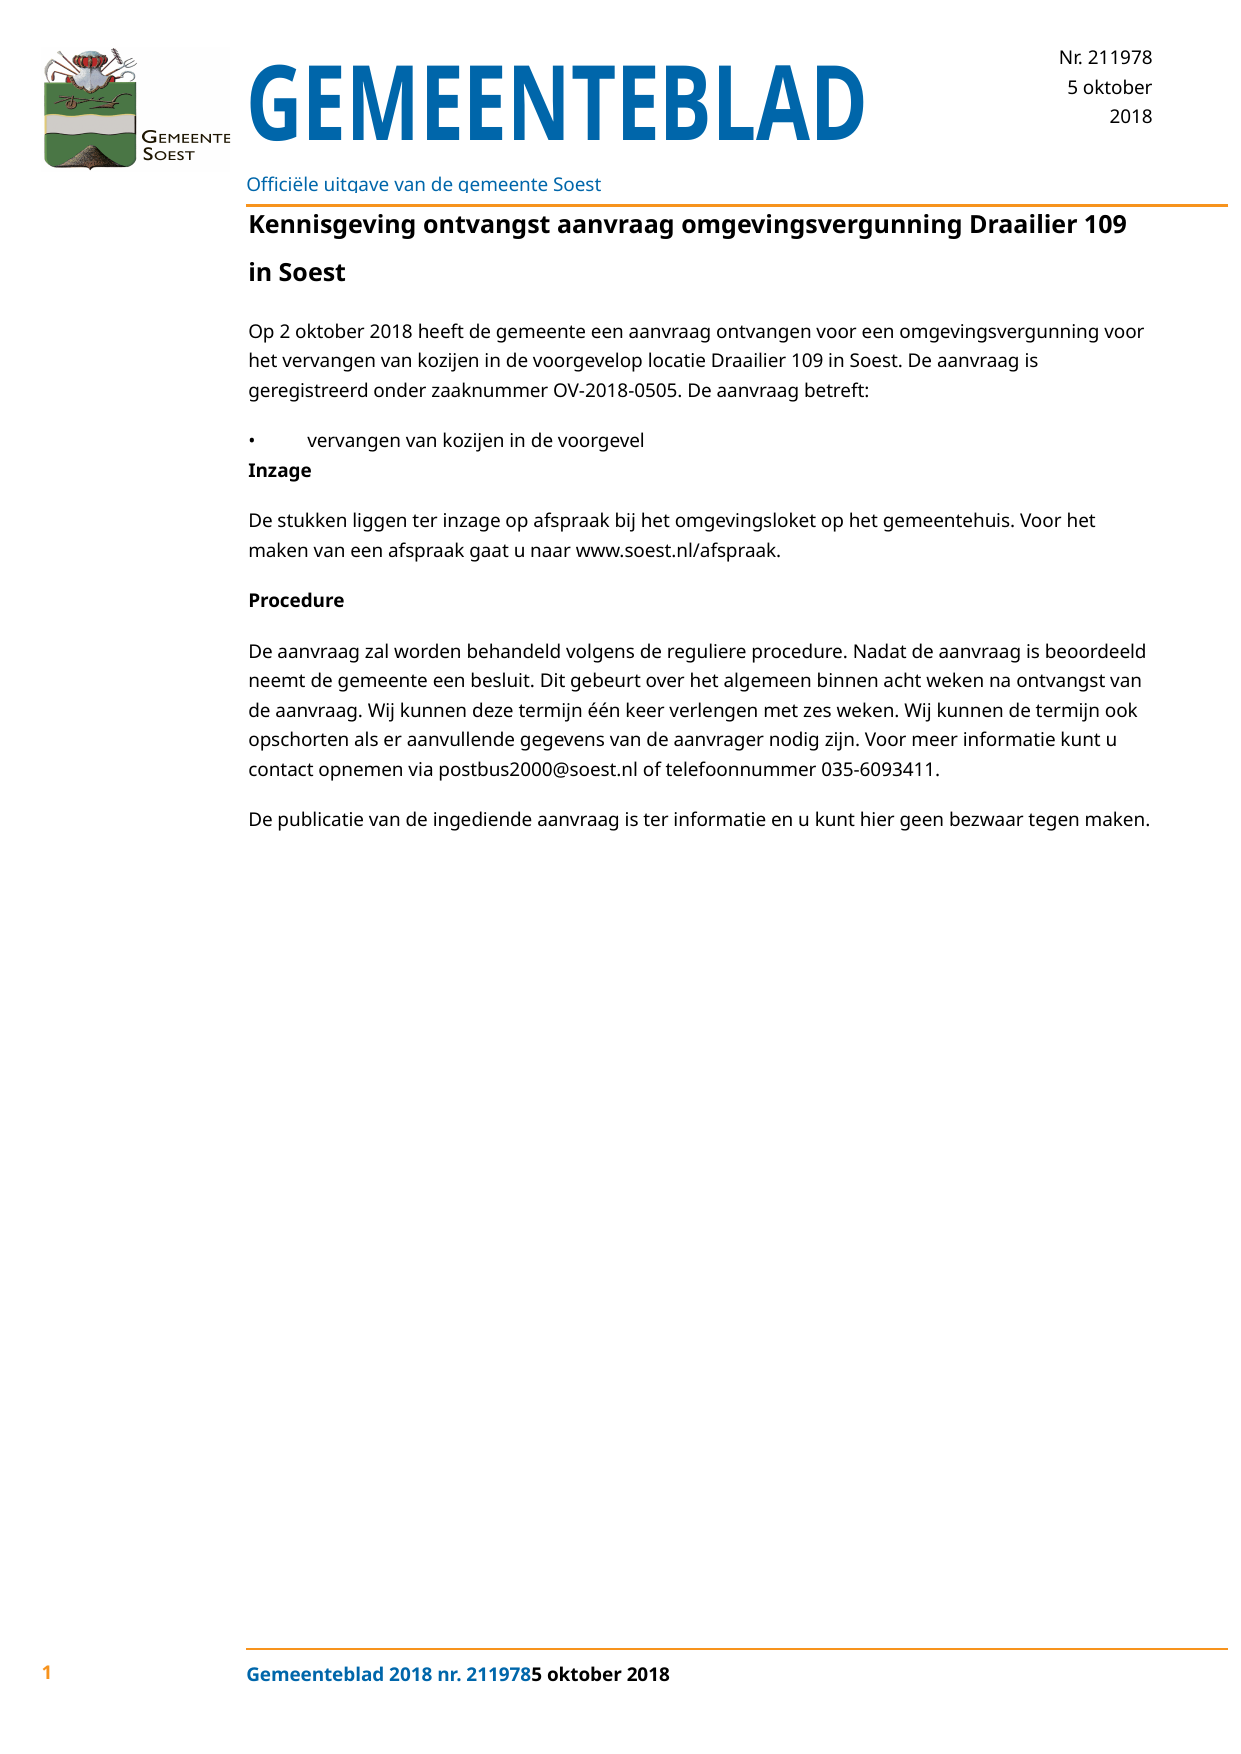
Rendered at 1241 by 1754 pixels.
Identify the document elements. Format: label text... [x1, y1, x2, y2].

text De aanvraag zal worden behandeld volgens de reguliere procedure. Nadat de aanvraag is beoordeeld neemt de gemeente een besluit. Dit gebeurt over het algemeen binnen acht weken na ontvangst van de aanvraag. Wij kunnen deze termijn één keer verlengen met zes weken. Wij kunnen de termijn ook opschorten als er aanvullende gegevens van de aanvrager nodig zijn. Voor meer informatie kunt u contact opnemen via postbus2000@soest.nl of telefoonnummer 035-6093411. [248, 638, 1152, 782]
text Inzage [248, 457, 1152, 483]
text De stukken liggen ter inzage op afspraak bij het omgevingsloket op het gemeentehuis. Voor het maken van een afspraak gaat u naar www.soest.nl/afspraak. [248, 507, 1152, 563]
text De publicatie van de ingediende aanvraag is ter informatie en u kunt hier geen bezwaar tegen maken. [248, 807, 1152, 832]
list vervangen van kozijen in de voorgevel [248, 427, 1152, 453]
text Op 2 oktober 2018 heeft de gemeente een aanvraag ontvangen voor een omgevingsvergunning voor het vervangen van kozijen in de voorgevelop locatie Draailier 109 in Soest. De aanvraag is geregistreerd onder zaaknummer OV-2018-0505. De aanvraag betreft: [248, 318, 1152, 403]
text Kennisgeving ontvangst aanvraag omgevingsvergunning Draailier 109 in Soest [248, 207, 1152, 288]
picture [41, 47, 231, 172]
text Procedure [248, 587, 1152, 613]
